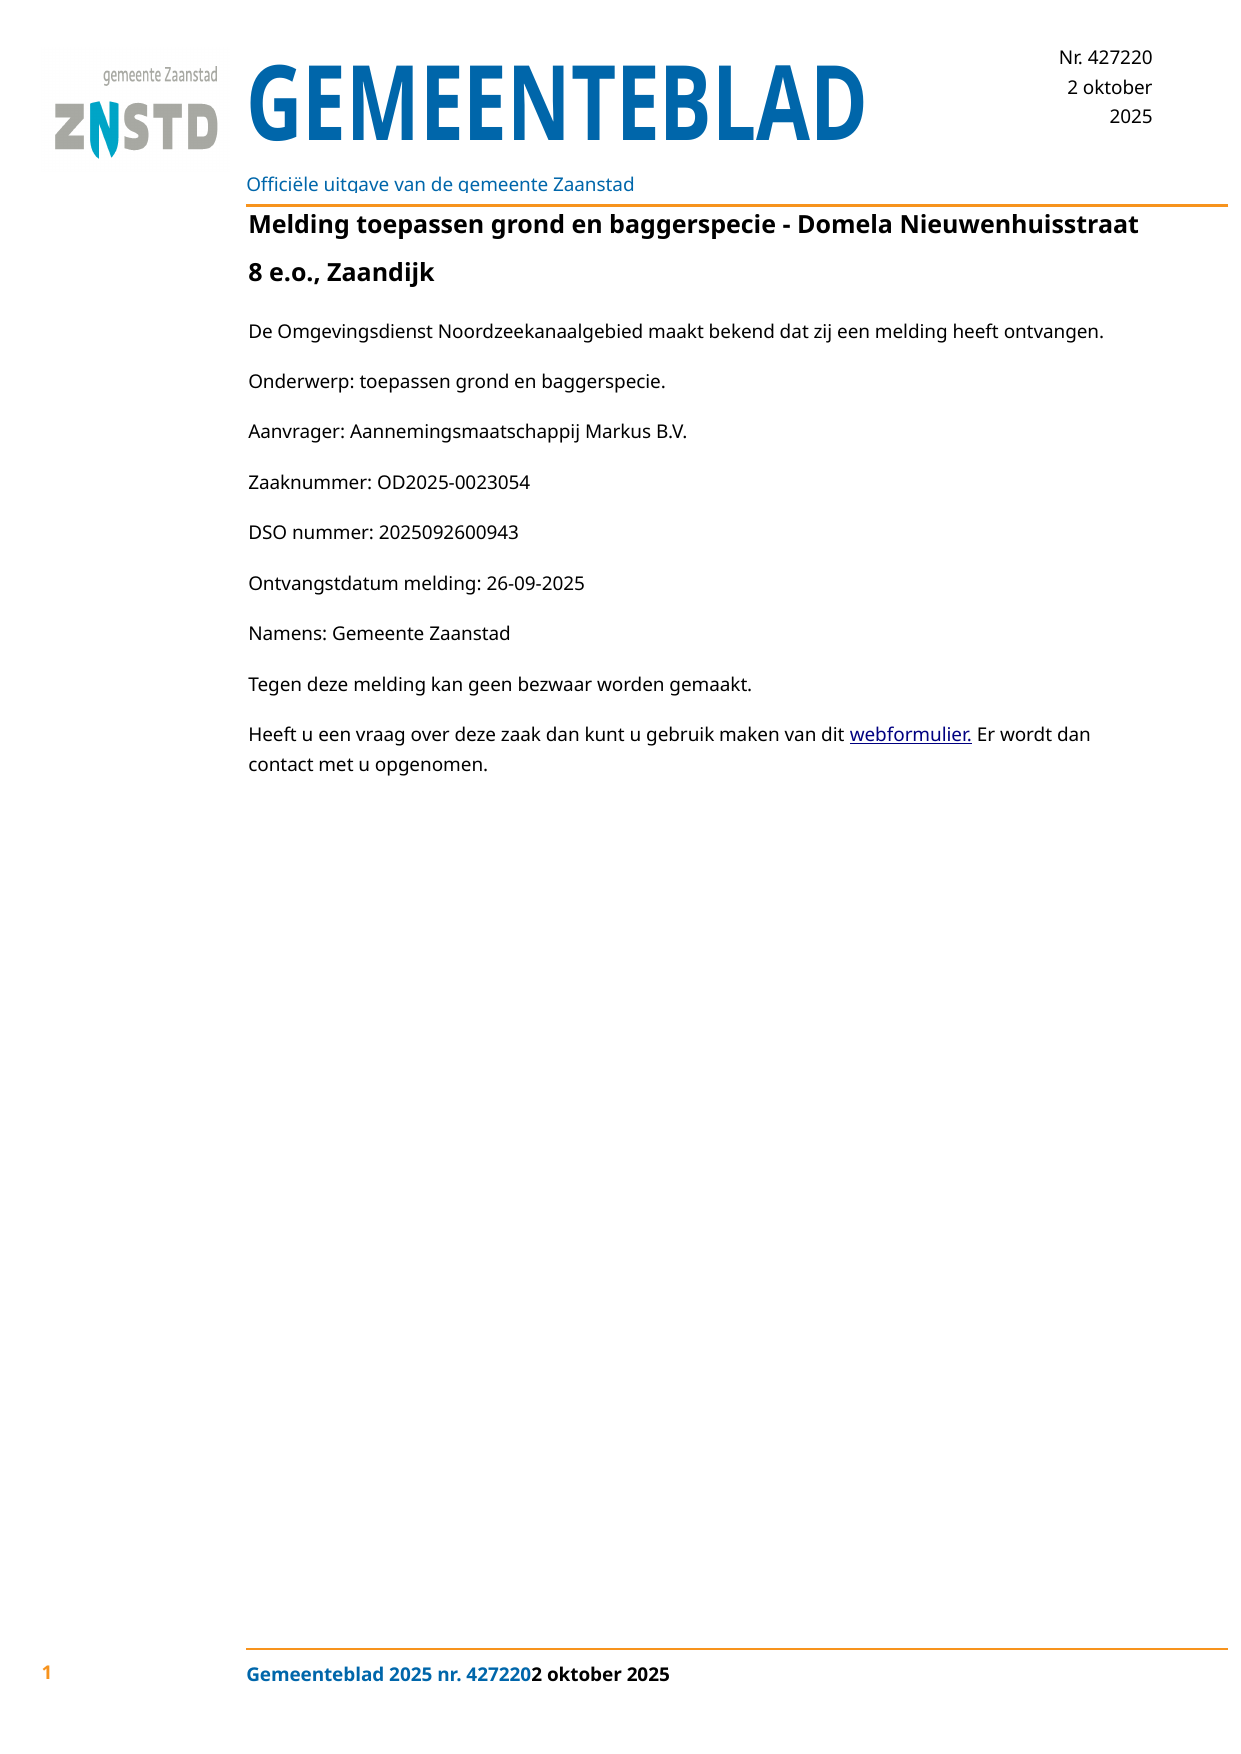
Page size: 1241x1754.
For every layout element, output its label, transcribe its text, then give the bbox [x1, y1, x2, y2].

text Aanvrager: Aannemingsmaatschappij Markus B.V. [248, 419, 1152, 444]
text Zaaknummer: OD2025-0023054 [248, 469, 1152, 495]
text Tegen deze melding kan geen bezwaar worden gemaakt. [248, 671, 1152, 697]
text Heeft u een vraag over deze zaak dan kunt u gebruik maken van dit webformulier. Er wordt dan contact met u opgenomen. [248, 721, 1152, 777]
text Namens: Gemeente Zaanstad [248, 620, 1152, 646]
text Melding toepassen grond en baggerspecie - Domela Nieuwenhuisstraat 8 e.o., Zaandijk [248, 207, 1152, 288]
text De Omgevingsdienst Noordzeekanaalgebied maakt bekend dat zij een melding heeft ontvangen. [248, 318, 1152, 344]
text DSO nummer: 2025092600943 [248, 519, 1152, 545]
text Onderwerp: toepassen grond en baggerspecie. [248, 368, 1152, 394]
text Ontvangstdatum melding: 26-09-2025 [248, 570, 1152, 596]
picture [41, 47, 231, 172]
